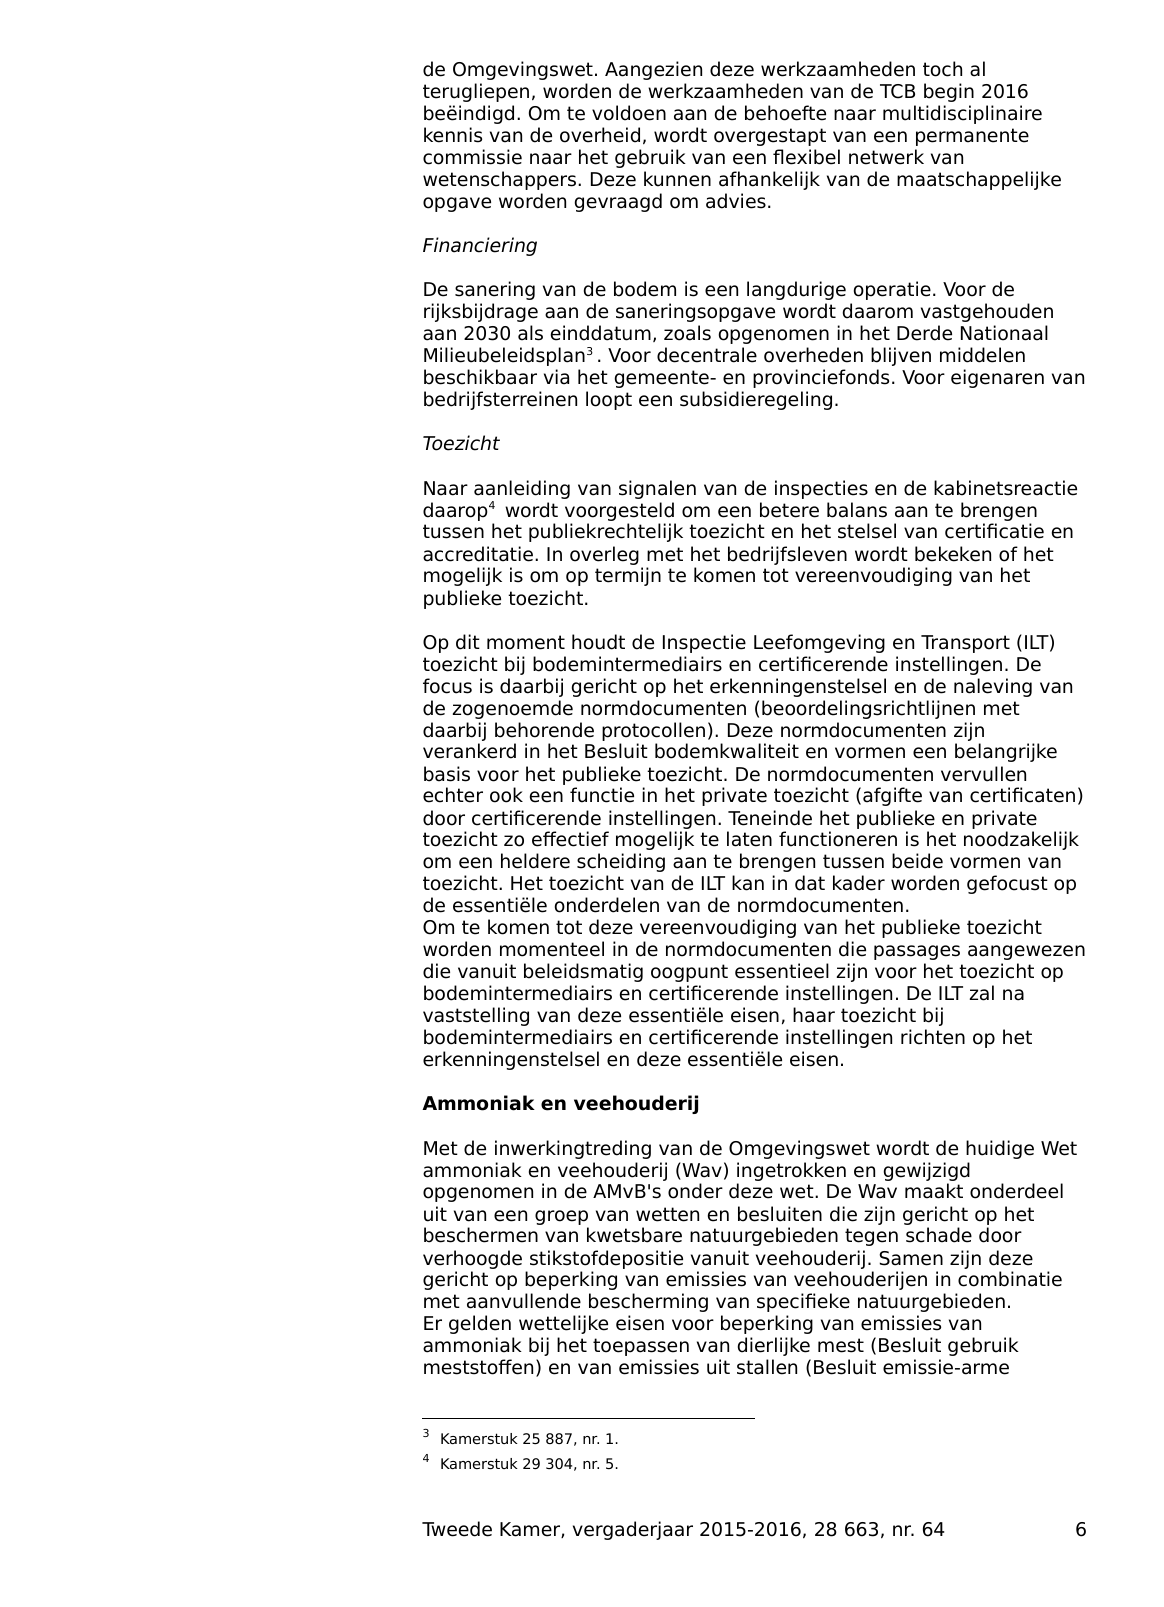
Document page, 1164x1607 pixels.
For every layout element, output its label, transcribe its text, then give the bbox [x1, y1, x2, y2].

subtitle Toezicht [422, 433, 1087, 455]
text De sanering van de bodem is een langdurige operatie. Voor de rijksbijdrage aan de saneringsopgave wordt daarom vastgehouden aan 2030 als einddatum, zoals opgenomen in het Derde Nationaal Milieubeleidsplan. Voor decentrale overheden blijven middelen beschikbaar via het gemeente- en provinciefonds. Voor eigenaren van bedrijfsterreinen loopt een subsidieregeling. [422, 279, 1087, 411]
text Naar aanleiding van signalen van de inspecties en de kabinetsreactie daarop wordt voorgesteld om een betere balans aan te brengen tussen het publiekrechtelijk toezicht en het stelsel van certificatie en accreditatie. In overleg met het bedrijfsleven wordt bekeken of het mogelijk is om op termijn te komen tot vereenvoudiging van het publieke toezicht. [422, 477, 1087, 609]
text Kamerstuk 25 887, nr. 1. [422, 1427, 1087, 1449]
text Op dit moment houdt de Inspectie Leefomgeving en Transport (ILT) toezicht bij bodemintermediairs en certificerende instellingen. De focus is daarbij gericht op het erkenningenstelsel en de naleving van de zogenoemde normdocumenten (beoordelingsrichtlijnen met daarbij behorende protocollen). Deze normdocumenten zijn verankerd in het Besluit bodemkwaliteit en vormen een belangrijke basis voor het publieke toezicht. De normdocumenten vervullen echter ook een functie in het private toezicht (afgifte van certificaten) door certificerende instellingen. Teneinde het publieke en private toezicht zo effectief mogelijk te laten functioneren is het noodzakelijk om een heldere scheiding aan te brengen tussen beide vormen van toezicht. Het toezicht van de ILT kan in dat kader worden gefocust op de essentiële onderdelen van de normdocumenten. [422, 632, 1087, 917]
subtitle Ammoniak en veehouderij [422, 1093, 1087, 1115]
text Er gelden wettelijke eisen voor beperking van emissies van ammoniak bij het toepassen van dierlijke mest (Besluit gebruik meststoffen) en van emissies uit stallen (Besluit emissie-arme [422, 1313, 1087, 1379]
text Kamerstuk 29 304, nr. 5. [422, 1452, 1087, 1474]
text de Omgevingswet. Aangezien deze werkzaamheden toch al terugliepen, worden de werkzaamheden van de TCB begin 2016 beëindigd. Om te voldoen aan de behoefte naar multidisciplinaire kennis van de overheid, wordt overgestapt van een permanente commissie naar het gebruik van een flexibel netwerk van wetenschappers. Deze kunnen afhankelijk van de maatschappelijke opgave worden gevraagd om advies. [422, 59, 1087, 213]
subtitle Financiering [422, 235, 1087, 257]
text Met de inwerkingtreding van de Omgevingswet wordt de huidige Wet ammoniak en veehouderij (Wav) ingetrokken en gewijzigd opgenomen in de AMvB's onder deze wet. De Wav maakt onderdeel uit van een groep van wetten en besluiten die zijn gericht op het beschermen van kwetsbare natuurgebieden tegen schade door verhoogde stikstofdepositie vanuit veehouderij. Samen zijn deze gericht op beperking van emissies van veehouderijen in combinatie met aanvullende bescherming van specifieke natuurgebieden. [422, 1137, 1087, 1313]
text Om te komen tot deze vereenvoudiging van het publieke toezicht worden momenteel in de normdocumenten die passages aangewezen die vanuit beleidsmatig oogpunt essentieel zijn voor het toezicht op bodemintermediairs en certificerende instellingen. De ILT zal na vaststelling van deze essentiële eisen, haar toezicht bij bodemintermediairs en certificerende instellingen richten op het erkenningenstelsel en deze essentiële eisen. [422, 917, 1087, 1071]
